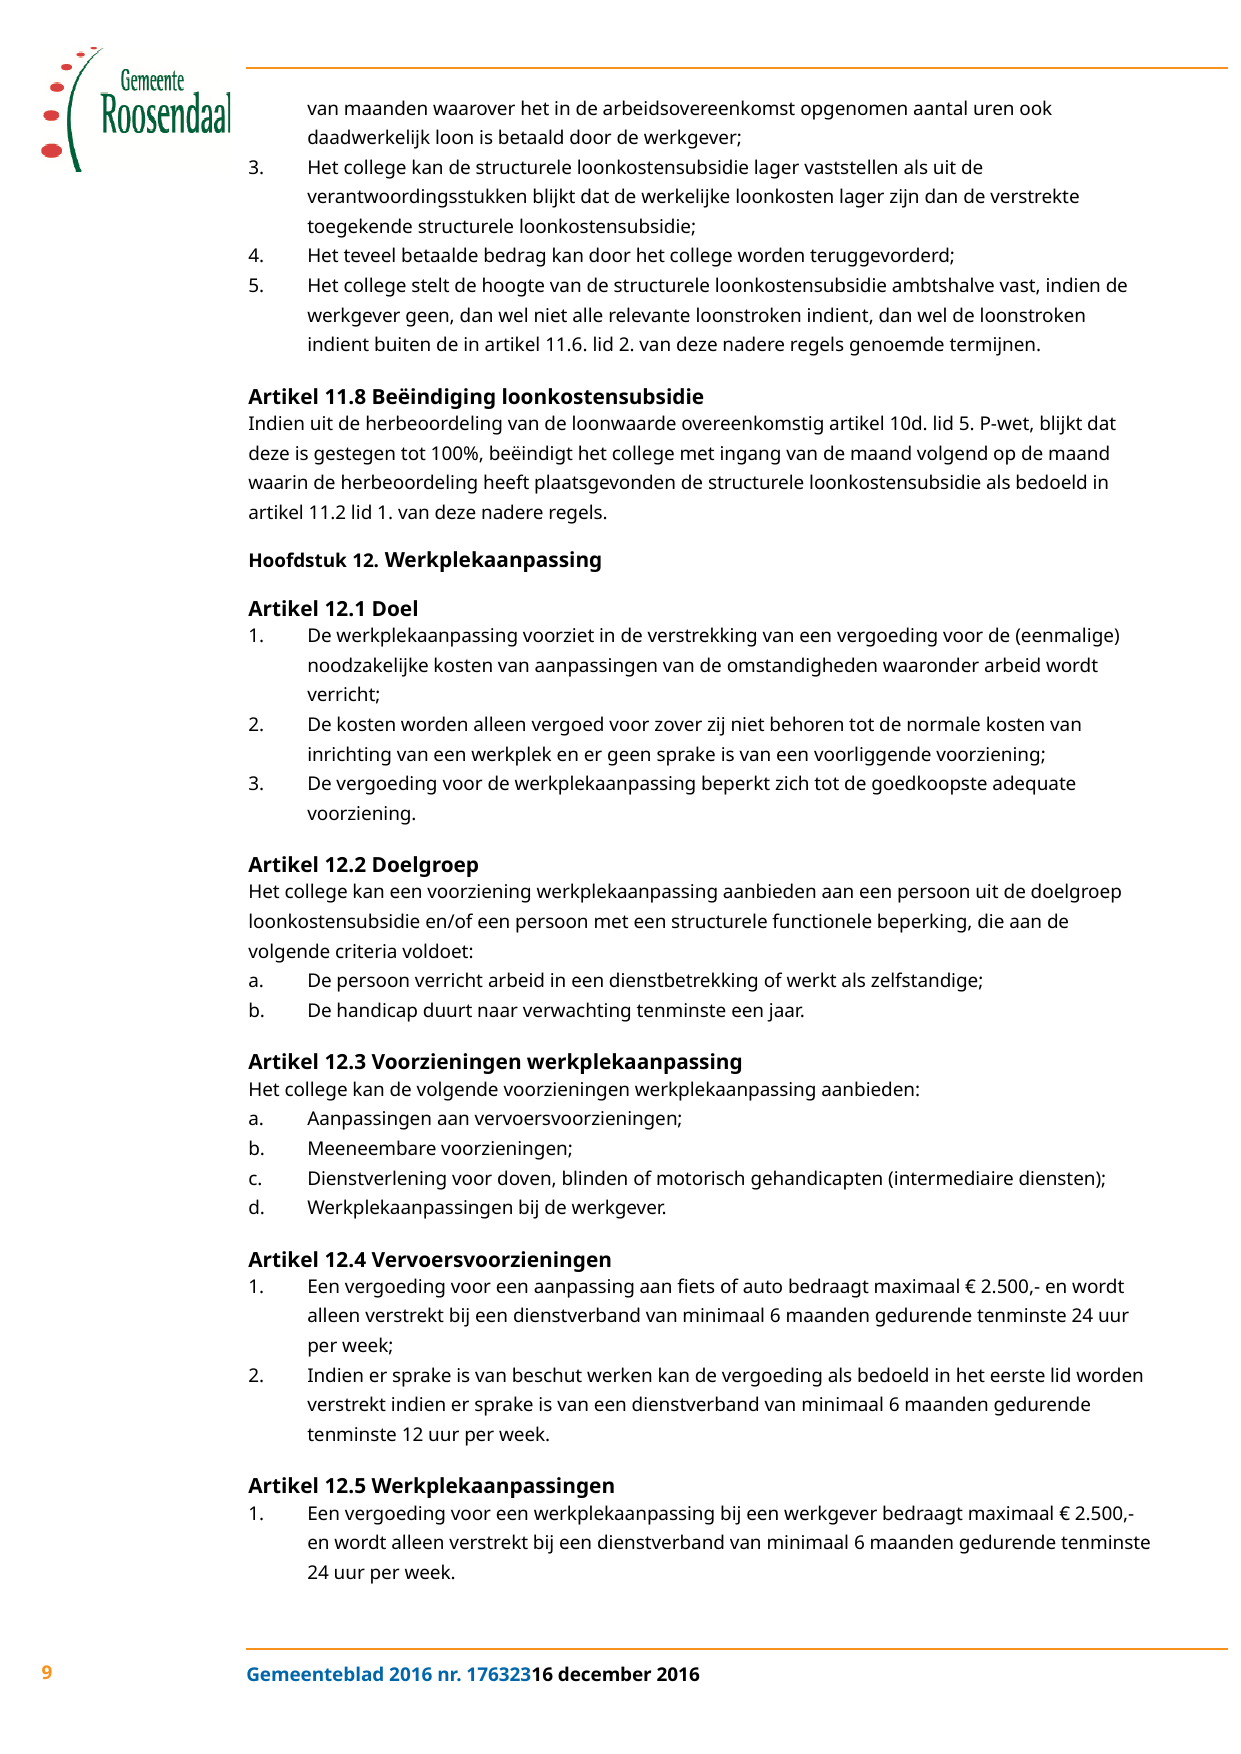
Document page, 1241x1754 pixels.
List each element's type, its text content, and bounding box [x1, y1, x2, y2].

text Artikel 12.3 Voorzieningen werkplekaanpassing [248, 1047, 1152, 1076]
list Een vergoeding voor een aanpassing aan fiets of auto bedraagt maximaal € 2.500,- en wordt alleen verstrekt bij een dienstverband van minimaal 6 maanden gedurende tenminste 24 uur per week; [248, 1273, 1152, 1358]
picture [41, 47, 231, 172]
text Artikel 12.1 Doel [248, 594, 1152, 622]
list Het college kan de structurele loonkostensubsidie lager vaststellen als uit de verantwoordingsstukken blijkt dat de werkelijke loonkosten lager zijn dan de verstrekte toegekende structurele loonkostensubsidie; [248, 154, 1152, 239]
list Het college stelt de hoogte van de structurele loonkostensubsidie ambtshalve vast, indien de werkgever geen, dan wel niet alle relevante loonstroken indient, dan wel de loonstroken indient buiten de in artikel 11.6. lid 2. van deze nadere regels genoemde termijnen. [248, 272, 1152, 357]
text Hoofdstuk 12. Werkplekaanpassing [248, 545, 1152, 573]
text Artikel 12.2 Doelgroep [248, 850, 1152, 879]
list Werkplekaanpassingen bij de werkgever. [248, 1194, 1152, 1220]
list Het teveel betaalde bedrag kan door het college worden teruggevorderd; [248, 243, 1152, 268]
list De handicap duurt naar verwachting tenminste een jaar. [248, 997, 1152, 1023]
list Aanpassingen aan vervoersvoorzieningen; [248, 1106, 1152, 1131]
list De werkplekaanpassing voorziet in de verstrekking van een vergoeding voor de (eenmalige) noodzakelijke kosten van aanpassingen van de omstandigheden waaronder arbeid wordt verricht; [248, 622, 1152, 707]
list Een vergoeding voor een werkplekaanpassing bij een werkgever bedraagt maximaal € 2.500,- en wordt alleen verstrekt bij een dienstverband van minimaal 6 maanden gedurende tenminste 24 uur per week. [248, 1500, 1152, 1585]
text Indien uit de herbeoordeling van de loonwaarde overeenkomstig artikel 10d. lid 5. P-wet, blijkt dat deze is gestegen tot 100%, beëindigt het college met ingang van de maand volgend op de maand waarin de herbeoordeling heeft plaatsgevonden de structurele loonkostensubsidie als bedoeld in artikel 11.2 lid 1. van deze nadere regels. [248, 410, 1152, 525]
list Meeneembare voorzieningen; [248, 1135, 1152, 1161]
text Het college kan de volgende voorzieningen werkplekaanpassing aanbieden: [248, 1076, 1152, 1102]
text Artikel 11.8 Beëindiging loonkostensubsidie [248, 382, 1152, 410]
list De vergoeding voor de werkplekaanpassing beperkt zich tot de goedkoopste adequate voorziening. [248, 770, 1152, 826]
list Dienstverlening voor doven, blinden of motorisch gehandicapten (intermediaire diensten); [248, 1165, 1152, 1190]
list De persoon verricht arbeid in een dienstbetrekking of werkt als zelfstandige; [248, 967, 1152, 993]
text Het college kan een voorziening werkplekaanpassing aanbieden aan een persoon uit de doelgroep loonkostensubsidie en/of een persoon met een structurele functionele beperking, die aan de volgende criteria voldoet: [248, 879, 1152, 964]
text Artikel 12.4 Vervoersvoorzieningen [248, 1245, 1152, 1273]
text Artikel 12.5 Werkplekaanpassingen [248, 1471, 1152, 1500]
list De kosten worden alleen vergoed voor zover zij niet behoren tot de normale kosten van inrichting van een werkplek en er geen sprake is van een voorliggende voorziening; [248, 711, 1152, 766]
list van maanden waarover het in de arbeidsovereenkomst opgenomen aantal uren ook daadwerkelijk loon is betaald door de werkgever; [248, 95, 1152, 150]
list Indien er sprake is van beschut werken kan de vergoeding als bedoeld in het eerste lid worden verstrekt indien er sprake is van een dienstverband van minimaal 6 maanden gedurende tenminste 12 uur per week. [248, 1362, 1152, 1447]
